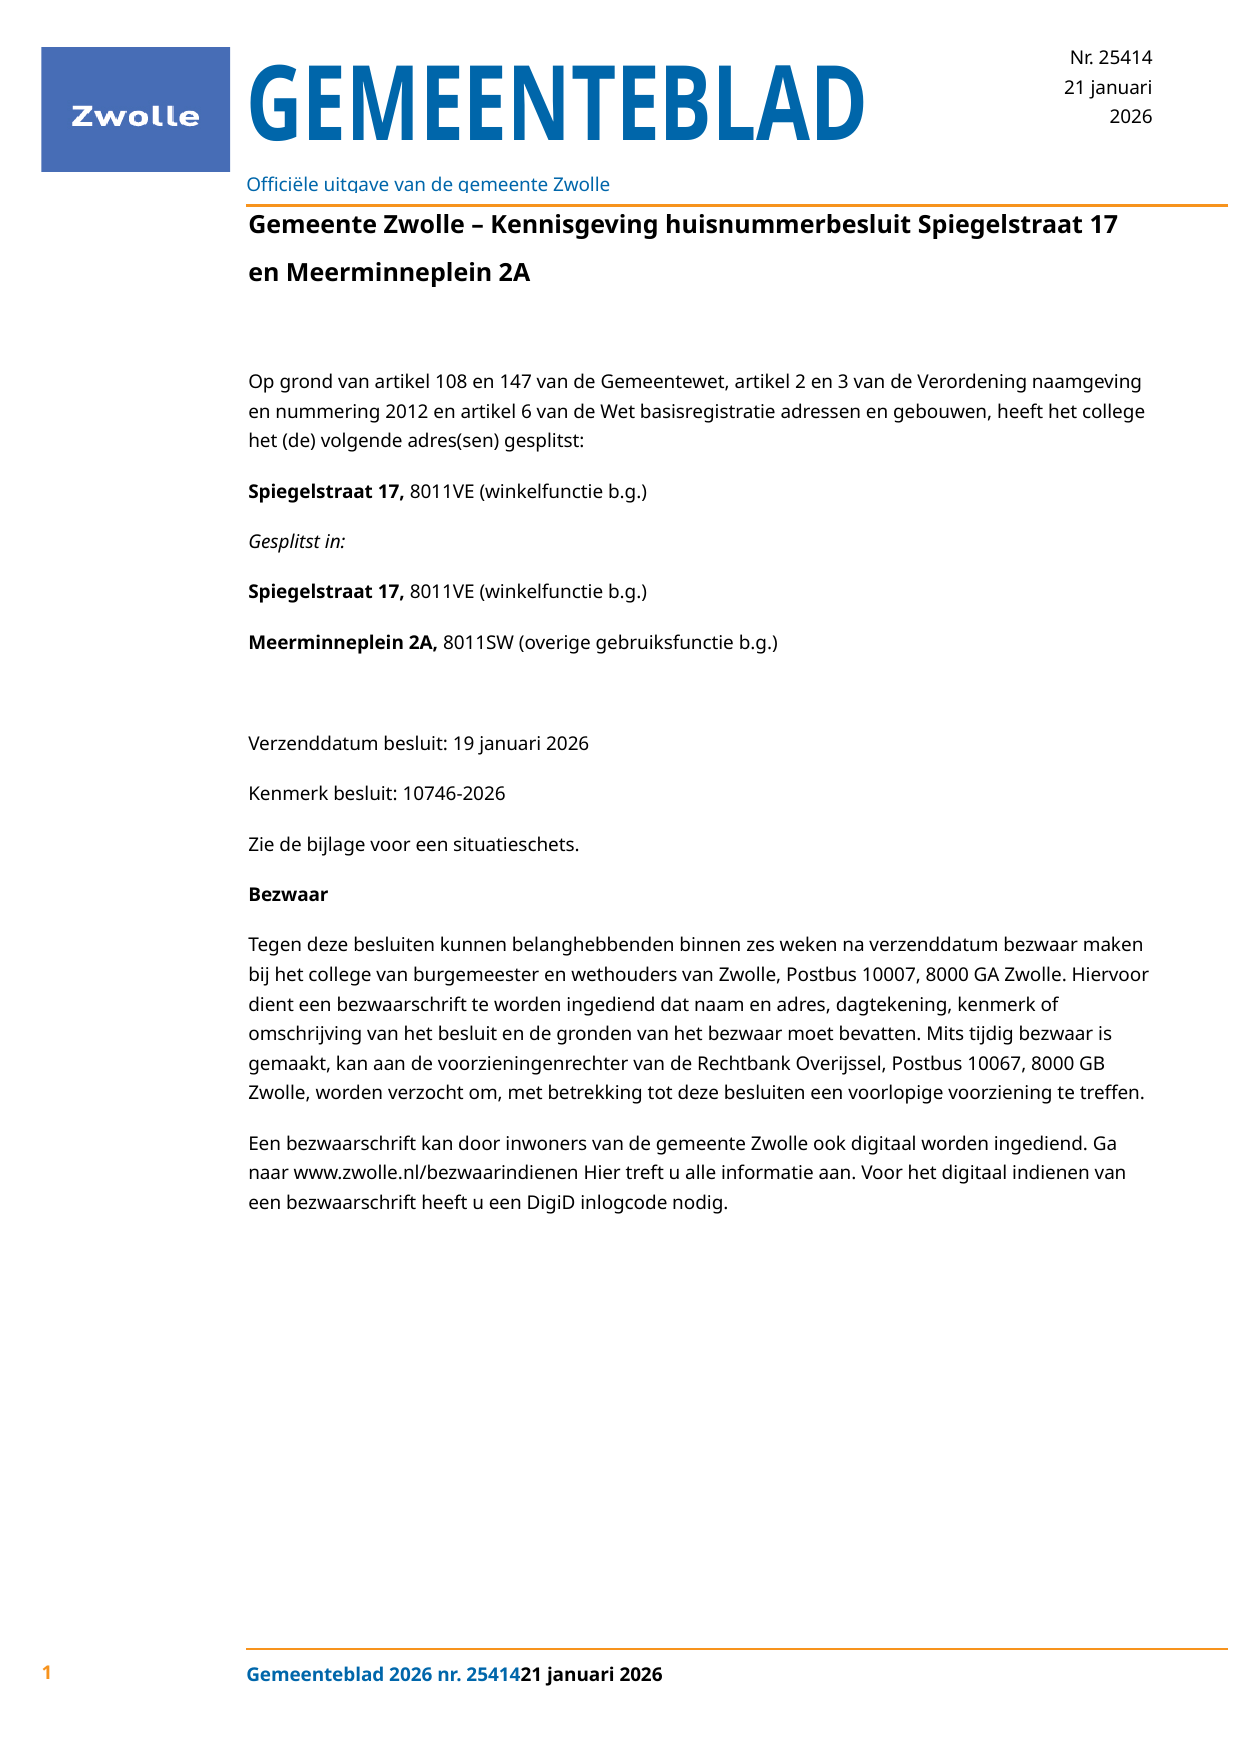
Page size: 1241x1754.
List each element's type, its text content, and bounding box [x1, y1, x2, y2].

text Een bezwaarschrift kan door inwoners van de gemeente Zwolle ook digitaal worden ingediend. Ga naar www.zwolle.nl/bezwaarindienen Hier treft u alle informatie aan. Voor het digitaal indienen van een bezwaarschrift heeft u een DigiD inlogcode nodig. [248, 1130, 1152, 1215]
text Tegen deze besluiten kunnen belanghebbenden binnen zes weken na verzenddatum bezwaar maken bij het college van burgemeester en wethouders van Zwolle, Postbus 10007, 8000 GA Zwolle. Hiervoor dient een bezwaarschrift te worden ingediend dat naam en adres, dagtekening, kenmerk of omschrijving van het besluit en de gronden van het bezwaar moet bevatten. Mits tijdig bezwaar is gemaakt, kan aan de voorzieningenrechter van de Rechtbank Overijssel, Postbus 10067, 8000 GB Zwolle, worden verzocht om, met betrekking tot deze besluiten een voorlopige voorziening te treffen. [248, 932, 1152, 1105]
text Zie de bijlage voor een situatieschets. [248, 831, 1152, 857]
picture [41, 47, 231, 172]
text Kenmerk besluit: 10746-2026 [248, 780, 1152, 806]
text Op grond van artikel 108 en 147 van de Gemeentewet, artikel 2 en 3 van de Verordening naamgeving en nummering 2012 en artikel 6 van de Wet basisregistratie adressen en gebouwen, heeft het college het (de) volgende adres(sen) gesplitst: [248, 368, 1152, 453]
text Gemeente Zwolle – Kennisgeving huisnummerbesluit Spiegelstraat 17 en Meerminneplein 2A [248, 207, 1152, 288]
text Meerminneplein 2A, 8011SW (overige gebruiksfunctie b.g.) [248, 629, 1152, 655]
text Spiegelstraat 17, 8011VE (winkelfunctie b.g.) [248, 579, 1152, 604]
text Spiegelstraat 17, 8011VE (winkelfunctie b.g.) [248, 478, 1152, 504]
text Gesplitst in: [248, 528, 1152, 554]
text Verzenddatum besluit: 19 januari 2026 [248, 730, 1152, 756]
text Bezwaar [248, 881, 1152, 907]
